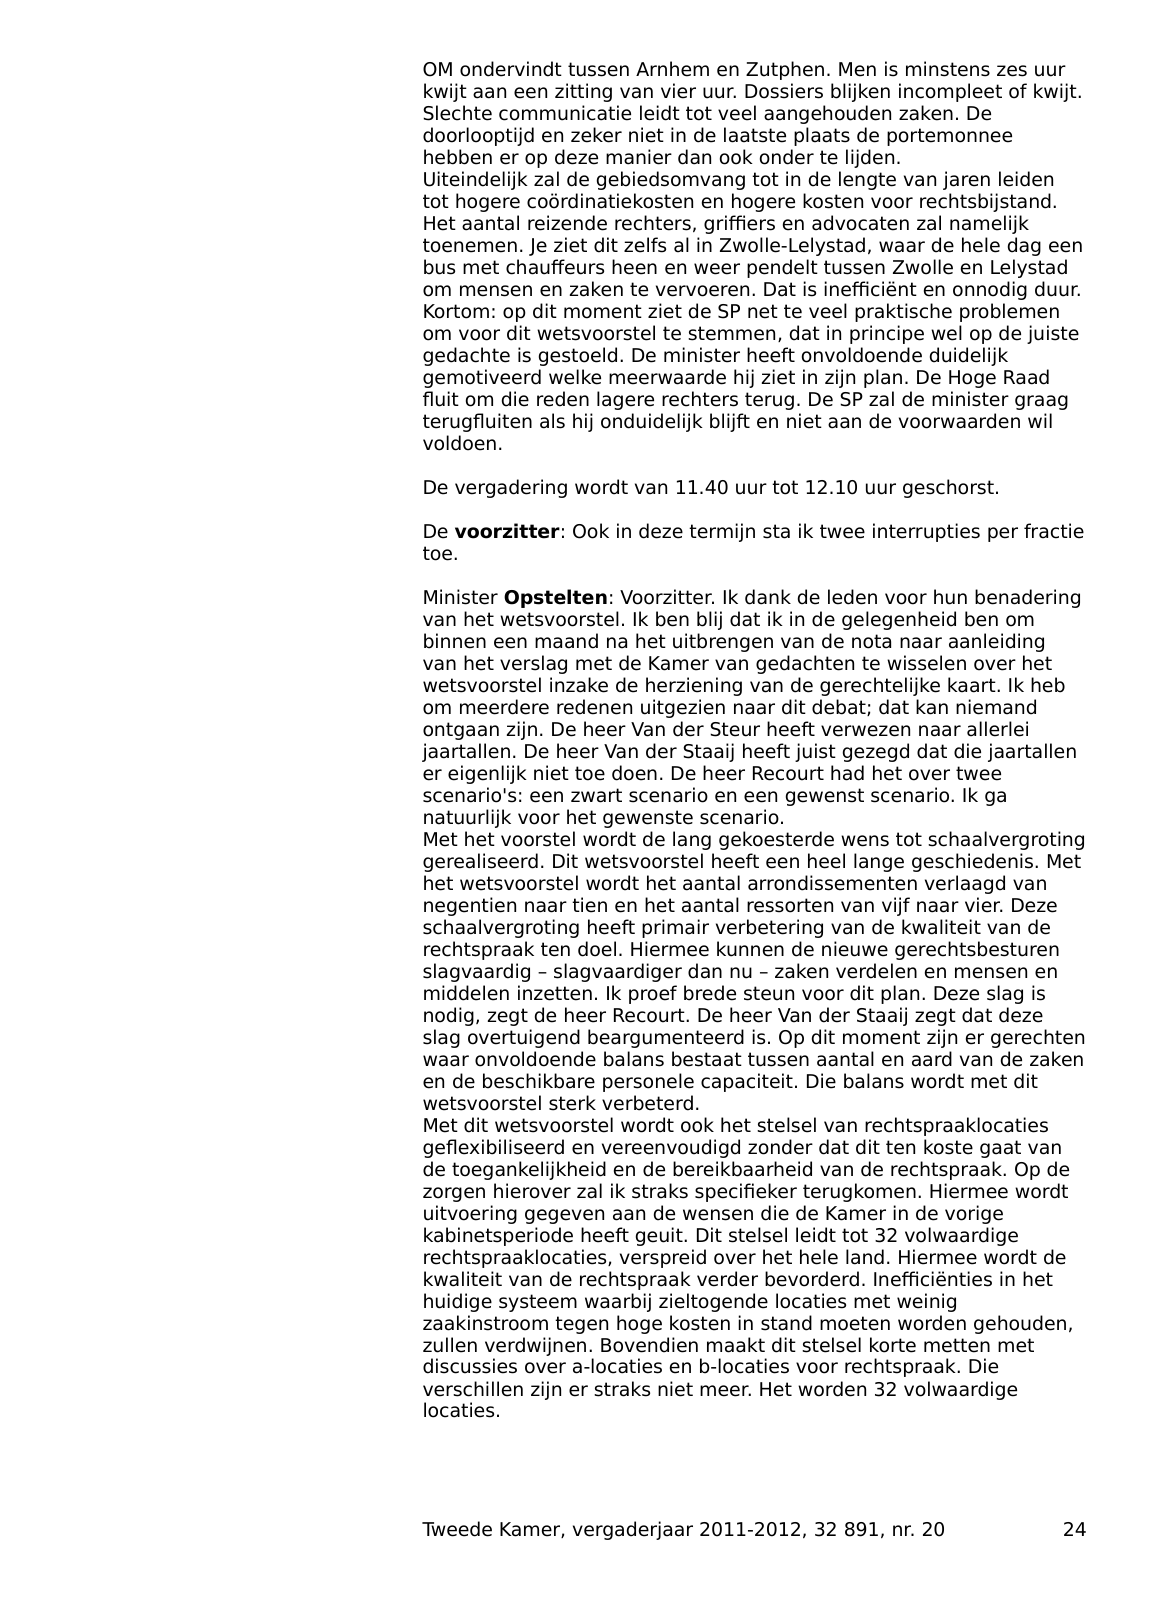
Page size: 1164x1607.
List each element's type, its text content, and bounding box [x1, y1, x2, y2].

text OM ondervindt tussen Arnhem en Zutphen. Men is minstens zes uur kwijt aan een zitting van vier uur. Dossiers blijken incompleet of kwijt. Slechte communicatie leidt tot veel aangehouden zaken. De doorlooptijd en zeker niet in de laatste plaats de portemonnee hebben er op deze manier dan ook onder te lijden. [422, 59, 1087, 169]
text Uiteindelijk zal de gebiedsomvang tot in de lengte van jaren leiden tot hogere coördinatiekosten en hogere kosten voor rechtsbijstand. Het aantal reizende rechters, griffiers en advocaten zal namelijk toenemen. Je ziet dit zelfs al in Zwolle-Lelystad, waar de hele dag een bus met chauffeurs heen en weer pendelt tussen Zwolle en Lelystad om mensen en zaken te vervoeren. Dat is inefficiënt en onnodig duur. [422, 169, 1087, 301]
text Kortom: op dit moment ziet de SP net te veel praktische problemen om voor dit wetsvoorstel te stemmen, dat in principe wel op de juiste gedachte is gestoeld. De minister heeft onvoldoende duidelijk gemotiveerd welke meerwaarde hij ziet in zijn plan. De Hoge Raad fluit om die reden lagere rechters terug. De SP zal de minister graag terugfluiten als hij onduidelijk blijft en niet aan de voorwaarden wil voldoen. [422, 301, 1087, 455]
text Met dit wetsvoorstel wordt ook het stelsel van rechtspraaklocaties geflexibiliseerd en vereenvoudigd zonder dat dit ten koste gaat van de toegankelijkheid en de bereikbaarheid van de rechtspraak. Op de zorgen hierover zal ik straks specifieker terugkomen. Hiermee wordt uitvoering gegeven aan de wensen die de Kamer in de vorige kabinetsperiode heeft geuit. Dit stelsel leidt tot 32 volwaardige rechtspraaklocaties, verspreid over het hele land. Hiermee wordt de kwaliteit van de rechtspraak verder bevorderd. Inefficiënties in het huidige systeem waarbij zieltogende locaties met weinig zaakinstroom tegen hoge kosten in stand moeten worden gehouden, zullen verdwijnen. Bovendien maakt dit stelsel korte metten met discussies over a-locaties en b-locaties voor rechtspraak. Die verschillen zijn er straks niet meer. Het worden 32 volwaardige locaties. [422, 1115, 1087, 1422]
text Minister Opstelten: Voorzitter. Ik dank de leden voor hun benadering van het wetsvoorstel. Ik ben blij dat ik in de gelegenheid ben om binnen een maand na het uitbrengen van de nota naar aanleiding van het verslag met de Kamer van gedachten te wisselen over het wetsvoorstel inzake de herziening van de gerechtelijke kaart. Ik heb om meerdere redenen uitgezien naar dit debat; dat kan niemand ontgaan zijn. De heer Van der Steur heeft verwezen naar allerlei jaartallen. De heer Van der Staaij heeft juist gezegd dat die jaartallen er eigenlijk niet toe doen. De heer Recourt had het over twee scenario's: een zwart scenario en een gewenst scenario. Ik ga natuurlijk voor het gewenste scenario. [422, 587, 1087, 829]
text De voorzitter: Ook in deze termijn sta ik twee interrupties per fractie toe. [422, 521, 1087, 565]
text De vergadering wordt van 11.40 uur tot 12.10 uur geschorst. [422, 477, 1087, 499]
text Met het voorstel wordt de lang gekoesterde wens tot schaalvergroting gerealiseerd. Dit wetsvoorstel heeft een heel lange geschiedenis. Met het wetsvoorstel wordt het aantal arrondissementen verlaagd van negentien naar tien en het aantal ressorten van vijf naar vier. Deze schaalvergroting heeft primair verbetering van de kwaliteit van de rechtspraak ten doel. Hiermee kunnen de nieuwe gerechtsbesturen slagvaardig – slagvaardiger dan nu – zaken verdelen en mensen en middelen inzetten. Ik proef brede steun voor dit plan. Deze slag is nodig, zegt de heer Recourt. De heer Van der Staaij zegt dat deze slag overtuigend beargumenteerd is. Op dit moment zijn er gerechten waar onvoldoende balans bestaat tussen aantal en aard van de zaken en de beschikbare personele capaciteit. Die balans wordt met dit wetsvoorstel sterk verbeterd. [422, 829, 1087, 1115]
